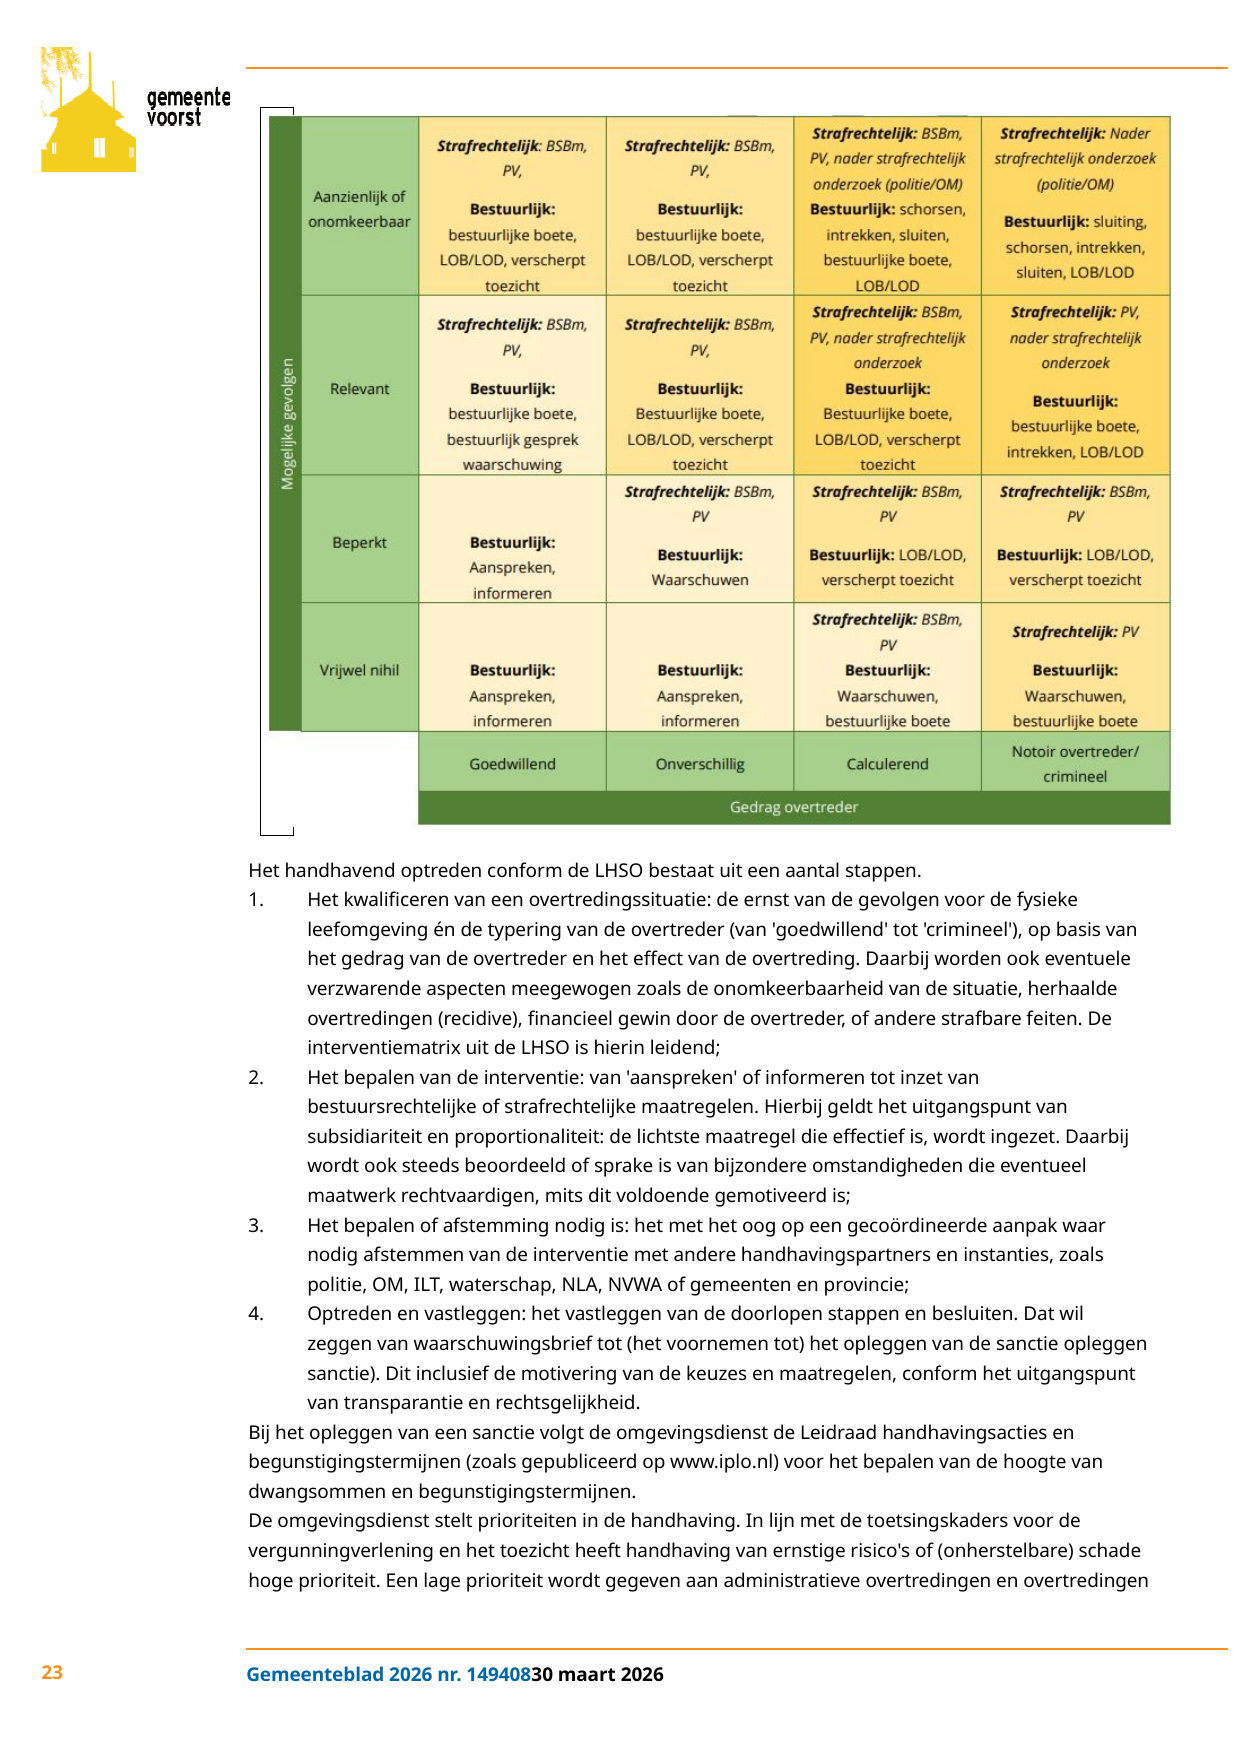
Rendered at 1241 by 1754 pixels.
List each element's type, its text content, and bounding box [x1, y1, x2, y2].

list Het bepalen of afstemming nodig is: het met het oog op een gecoördineerde aanpak waar nodig afstemmen van de interventie met andere handhavingspartners en instanties, zoals politie, OM, ILT, waterschap, NLA, NVWA of gemeenten en provincie; [248, 1212, 1152, 1297]
text De omgevingsdienst stelt prioriteiten in de handhaving. In lijn met de toetsingskaders voor de vergunningverlening en het toezicht heeft handhaving van ernstige risico's of (onherstelbare) schade hoge prioriteit. Een lage prioriteit wordt gegeven aan administratieve overtredingen en overtredingen [248, 1508, 1152, 1593]
list Het bepalen van de interventie: van 'aanspreken' of informeren tot inzet van bestuursrechtelijke of strafrechtelijke maatregelen. Hierbij geldt het uitgangspunt van subsidiariteit en proportionaliteit: de lichtste maatregel die effectief is, wordt ingezet. Daarbij wordt ook steeds beoordeeld of sprake is van bijzondere omstandigheden die eventueel maatwerk rechtvaardigen, mits dit voldoende gemotiveerd is; [248, 1064, 1152, 1208]
list Het kwalificeren van een overtredingssituatie: de ernst van de gevolgen voor de fysieke leefomgeving én de typering van de overtreder (van 'goedwillend' tot 'crimineel'), op basis van het gedrag van de overtreder en het effect van de overtreding. Daarbij worden ook eventuele verzwarende aspecten meegewogen zoals de onomkeerbaarheid van de situatie, herhaalde overtredingen (recidive), financieel gewin door de overtreder, of andere strafbare feiten. De interventiematrix uit de LHSO is hierin leidend; [248, 886, 1152, 1060]
picture [268, 115, 1173, 827]
text Bij het opleggen van een sanctie volgt de omgevingsdienst de Leidraad handhavingsacties en begunstigingstermijnen (zoals gepubliceerd op www.iplo.nl) voor het bepalen van de hoogte van dwangsommen en begunstigingstermijnen. [248, 1419, 1152, 1504]
text Het handhavend optreden conform de LHSO bestaat uit een aantal stappen. [248, 857, 1152, 883]
picture [41, 47, 231, 172]
list Optreden en vastleggen: het vastleggen van de doorlopen stappen en besluiten. Dat wil zeggen van waarschuwingsbrief tot (het voornemen tot) het opleggen van de sanctie opleggen sanctie). Dit inclusief de motivering van de keuzes en maatregelen, conform het uitgangspunt van transparantie en rechtsgelijkheid. [248, 1301, 1152, 1415]
